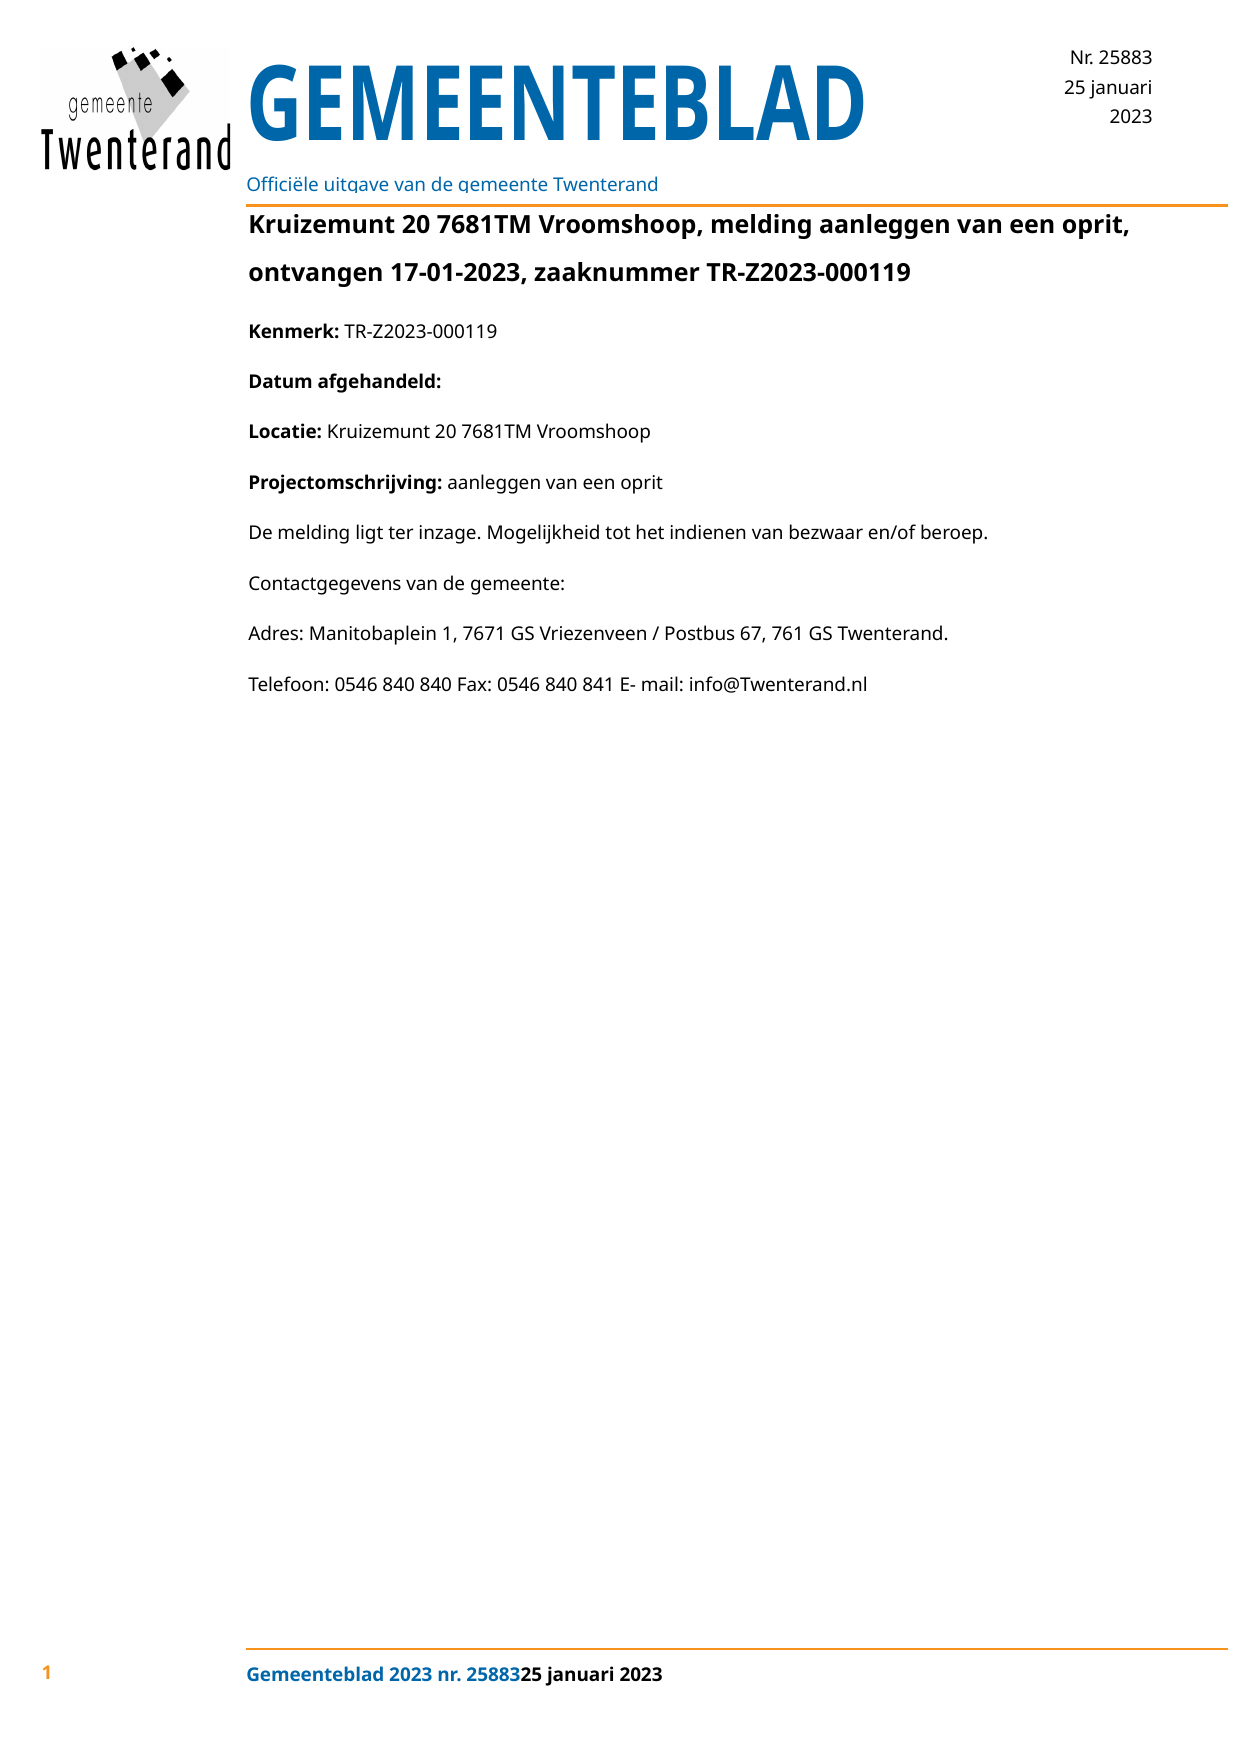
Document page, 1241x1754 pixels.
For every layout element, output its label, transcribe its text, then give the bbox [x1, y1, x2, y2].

text De melding ligt ter inzage. Mogelijkheid tot het indienen van bezwaar en/of beroep. [248, 519, 1152, 545]
text Locatie: Kruizemunt 20 7681TM Vroomshoop [248, 419, 1152, 444]
text Telefoon: 0546 840 840 Fax: 0546 840 841 E- mail: info@Twenterand.nl [248, 671, 1152, 697]
text Contactgegevens van de gemeente: [248, 570, 1152, 596]
text Datum afgehandeld: [248, 368, 1152, 394]
text Projectomschrijving: aanleggen van een oprit [248, 469, 1152, 495]
picture [41, 47, 231, 172]
text Adres: Manitobaplein 1, 7671 GS Vriezenveen / Postbus 67, 761 GS Twenterand. [248, 620, 1152, 646]
text Kruizemunt 20 7681TM Vroomshoop, melding aanleggen van een oprit, ontvangen 17-01-2023, zaaknummer TR-Z2023-000119 [248, 207, 1152, 288]
text Kenmerk: TR-Z2023-000119 [248, 318, 1152, 344]
